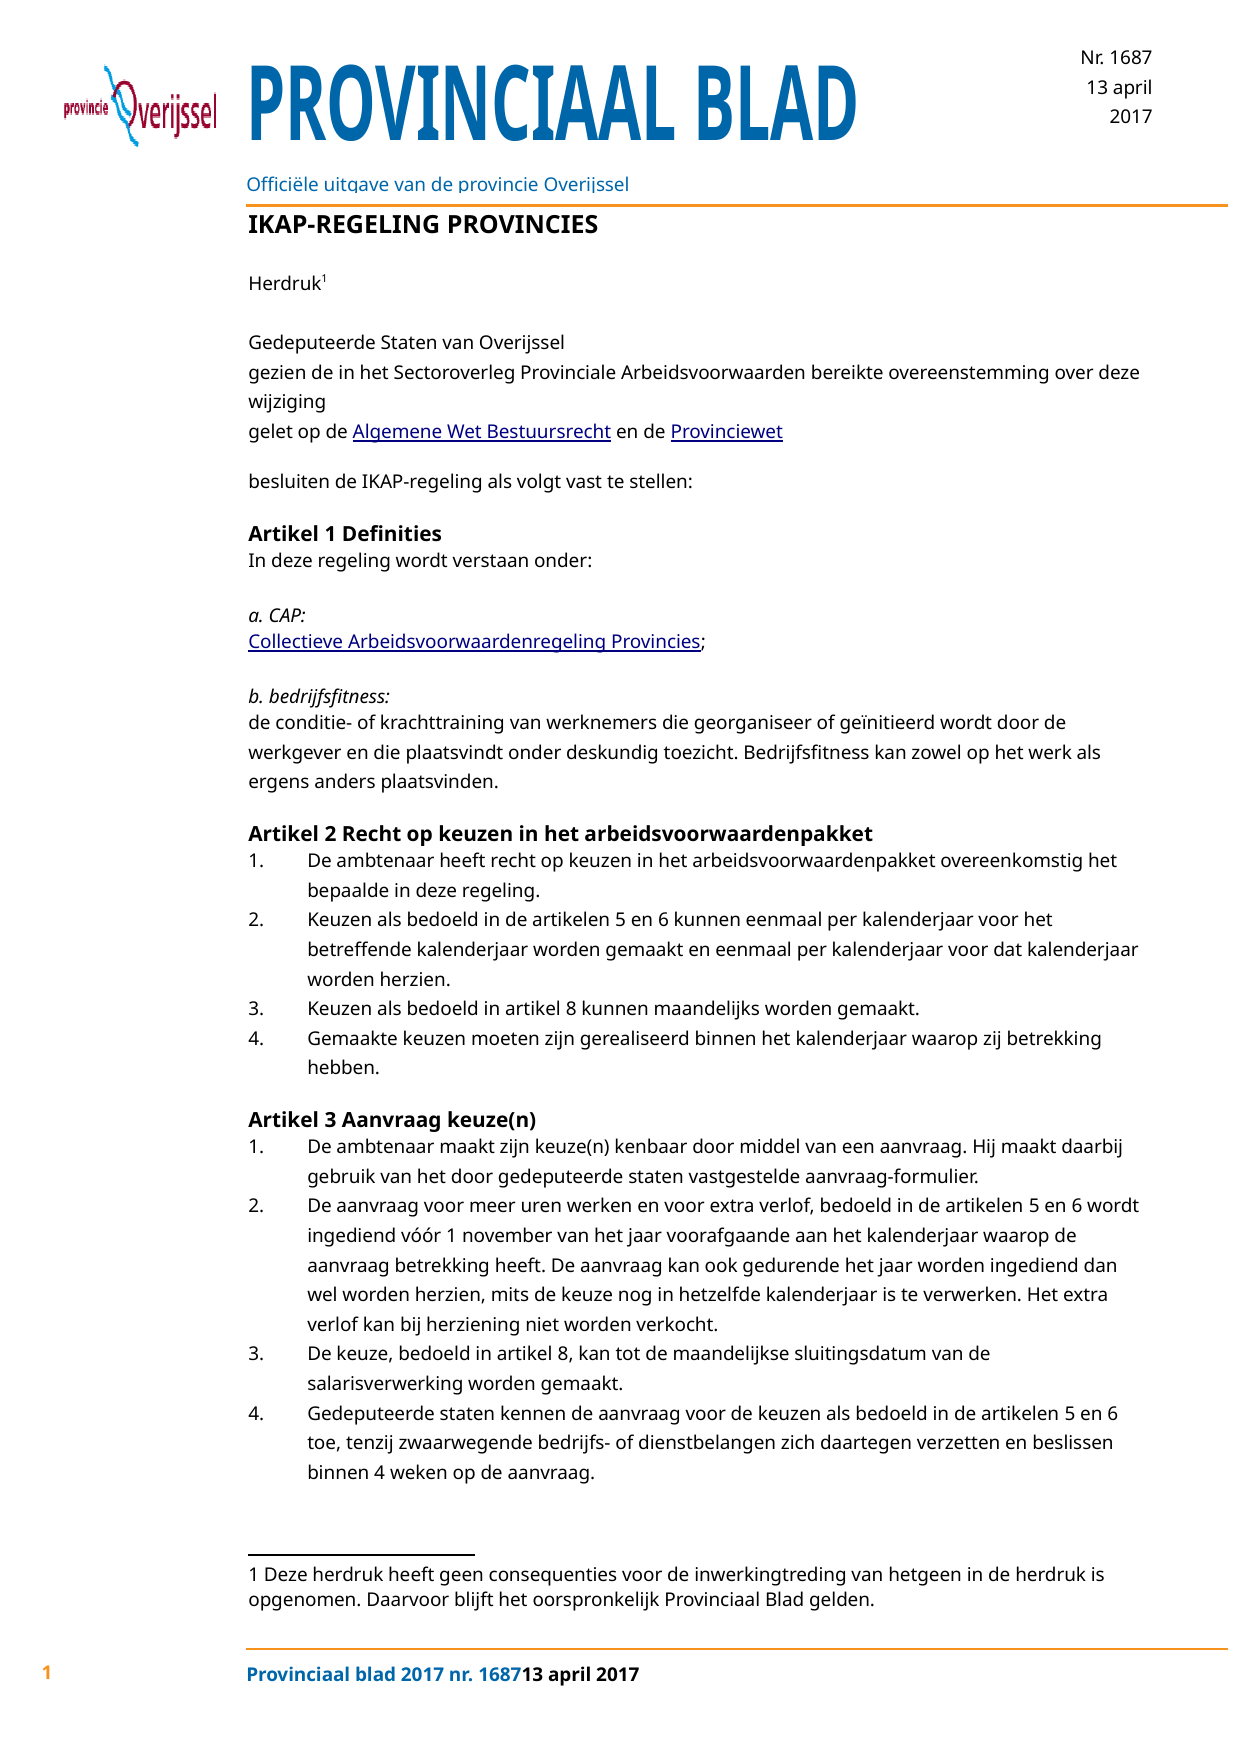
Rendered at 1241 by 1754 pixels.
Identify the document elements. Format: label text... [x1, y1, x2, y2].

list De ambtenaar maakt zijn keuze(n) kenbaar door middel van een aanvraag. Hij maakt daarbij gebruik van het door gedeputeerde staten vastgestelde aanvraag-formulier. [248, 1133, 1152, 1189]
picture [41, 47, 231, 172]
list De aanvraag voor meer uren werken en voor extra verlof, bedoeld in de artikelen 5 en 6 wordt ingediend vóór 1 november van het jaar voorafgaande aan het kalenderjaar waarop de aanvraag betrekking heeft. De aanvraag kan ook gedurende het jaar worden ingediend dan wel worden herzien, mits de keuze nog in hetzelfde kalenderjaar is te verwerken. Het extra verlof kan bij herziening niet worden verkocht. [248, 1193, 1152, 1337]
list De keuze, bedoeld in artikel 8, kan tot de maandelijkse sluitingsdatum van de salarisverwerking worden gemaakt. [248, 1341, 1152, 1396]
text Collectieve Arbeidsvoorwaardenregeling Provincies; [248, 628, 1152, 654]
text Gedeputeerde Staten van Overijssel [248, 329, 1152, 355]
text Herdruk [248, 270, 1152, 296]
list Keuzen als bedoeld in de artikelen 5 en 6 kunnen eenmaal per kalenderjaar voor het betreffende kalenderjaar worden gemaakt en eenmaal per kalenderjaar voor dat kalenderjaar worden herzien. [248, 907, 1152, 992]
text Artikel 2 Recht op keuzen in het arbeidsvoorwaardenpakket [248, 819, 1152, 847]
text de conditie- of krachttraining van werknemers die georganiseer of geïnitieerd wordt door de werkgever en die plaatsvindt onder deskundig toezicht. Bedrijfsfitness kan zowel op het werk als ergens anders plaatsvinden. [248, 709, 1152, 794]
list Gedeputeerde staten kennen de aanvraag voor de keuzen als bedoeld in de artikelen 5 en 6 toe, tenzij zwaarwegende bedrijfs- of dienstbelangen zich daartegen verzetten en beslissen binnen 4 weken op de aanvraag. [248, 1400, 1152, 1484]
text IKAP-REGELING PROVINCIES [248, 207, 1152, 241]
list Gemaakte keuzen moeten zijn gerealiseerd binnen het kalenderjaar waarop zij betrekking hebben. [248, 1025, 1152, 1080]
text Artikel 3 Aanvraag keuze(n) [248, 1105, 1152, 1133]
text Artikel 1 Definities [248, 519, 1152, 547]
text gelet op de Algemene Wet Bestuursrecht en de Provinciewet [248, 418, 1152, 444]
text a. CAP: [248, 603, 1152, 628]
text Deze herdruk heeft geen consequenties voor de inwerkingtreding van hetgeen in de herdruk is opgenomen. Daarvoor blijft het oorspronkelijk Provinciaal Blad gelden. [248, 1561, 1152, 1612]
text In deze regeling wordt verstaan onder: [248, 547, 1152, 573]
text gezien de in het Sectoroverleg Provinciale Arbeidsvoorwaarden bereikte overeenstemming over deze wijziging [248, 359, 1152, 414]
text b. bedrijfsfitness: [248, 684, 1152, 709]
list De ambtenaar heeft recht op keuzen in het arbeidsvoorwaardenpakket overeenkomstig het bepaalde in deze regeling. [248, 847, 1152, 903]
list Keuzen als bedoeld in artikel 8 kunnen maandelijks worden gemaakt. [248, 995, 1152, 1021]
text besluiten de IKAP-regeling als volgt vast te stellen: [248, 468, 1152, 494]
